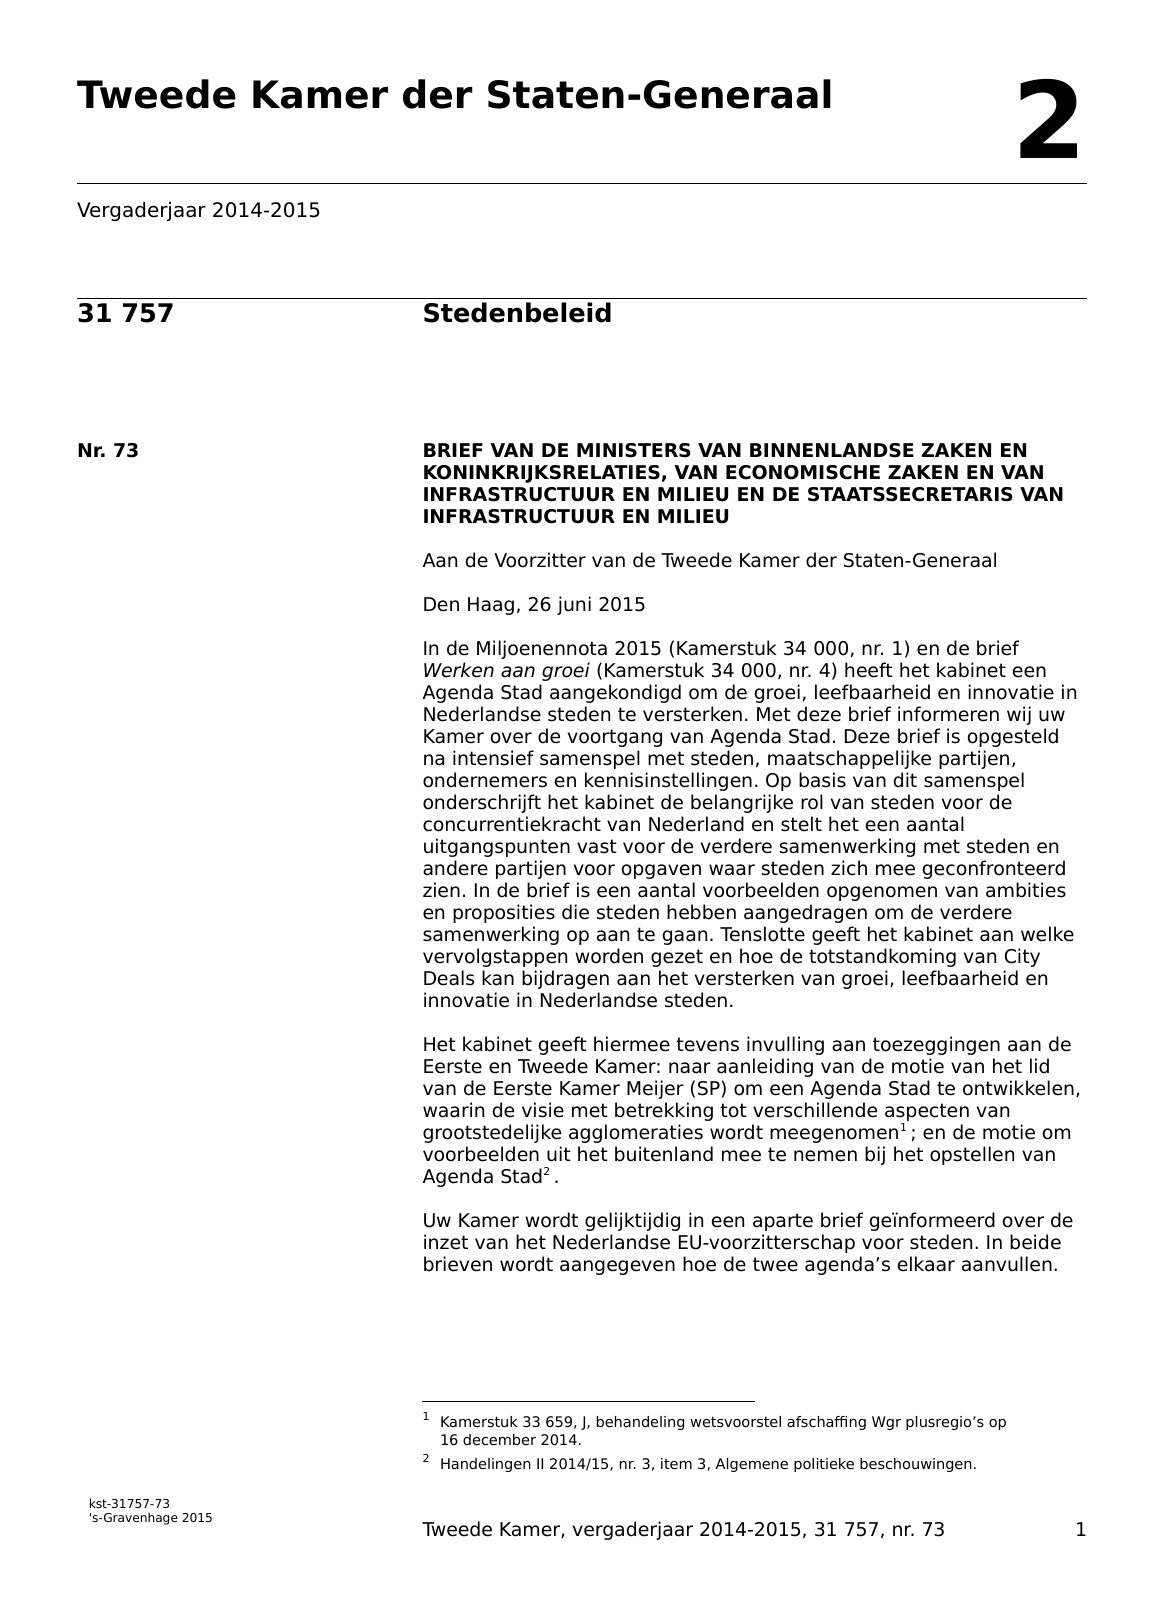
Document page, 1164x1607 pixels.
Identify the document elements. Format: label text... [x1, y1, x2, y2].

table_header 2 [886, 59, 1087, 183]
subtitle Nr. 73 BRIEF VAN DE MINISTERS VAN BINNENLANDSE ZAKEN EN KONINKRIJKSRELATIES, VAN ECONOMISCHE ZAKEN EN VAN INFRASTRUCTUUR EN MILIEU EN DE STAATSSECRETARIS VAN INFRASTRUCTUUR EN MILIEU [77, 440, 1087, 528]
subtitle 31 757 Stedenbeleid [77, 299, 1087, 329]
text In de Miljoenennota 2015 (Kamerstuk 34 000, nr. 1) en de brief Werken aan groei (Kamerstuk 34 000, nr. 4) heeft het kabinet een Agenda Stad aangekondigd om de groei, leefbaarheid en innovatie in Nederlandse steden te versterken. Met deze brief informeren wij uw Kamer over de voortgang van Agenda Stad. Deze brief is opgesteld na intensief samenspel met steden, maatschappelijke partijen, ondernemers en kennisinstellingen. Op basis van dit samenspel onderschrijft het kabinet de belangrijke rol van steden voor de concurrentiekracht van Nederland en stelt het een aantal uitgangspunten vast voor de verdere samenwerking met steden en andere partijen voor opgaven waar steden zich mee geconfronteerd zien. In de brief is een aantal voorbeelden opgenomen van ambities en proposities die steden hebben aangedragen om de verdere samenwerking op aan te gaan. Tenslotte geeft het kabinet aan welke vervolgstappen worden gezet en hoe de totstandkoming van City Deals kan bijdragen aan het versterken van groei, leefbaarheid en innovatie in Nederlandse steden. [422, 638, 1087, 1012]
text kst-31757-73 [88, 1497, 323, 1511]
text Aan de Voorzitter van de Tweede Kamer der Staten-Generaal [422, 550, 1087, 572]
table_cell Vergaderjaar 2014-2015 [77, 184, 1087, 298]
text Den Haag, 26 juni 2015 [422, 594, 1087, 616]
text Het kabinet geeft hiermee tevens invulling aan toezeggingen aan de Eerste en Tweede Kamer: naar aanleiding van de motie van het lid van de Eerste Kamer Meijer (SP) om een Agenda Stad te ontwikkelen, waarin de visie met betrekking tot verschillende aspecten van grootstedelijke agglomeraties wordt meegenomen; en de motie om voorbeelden uit het buitenland mee te nemen bij het opstellen van Agenda Stad. [422, 1034, 1087, 1188]
table_header Tweede Kamer der Staten-Generaal [77, 59, 886, 183]
text Uw Kamer wordt gelijktijdig in een aparte brief geïnformeerd over de inzet van het Nederlandse EU-voorzitterschap voor steden. In beide brieven wordt aangegeven hoe de twee agenda’s elkaar aanvullen. [422, 1210, 1087, 1276]
text Kamerstuk 33 659, J, behandeling wetsvoorstel afschaffing Wgr plusregio’s op 16 december 2014. [422, 1410, 1087, 1449]
text 's-Gravenhage 2015 [88, 1511, 323, 1525]
text Handelingen II 2014/15, nr. 3, item 3, Algemene politieke beschouwingen. [422, 1452, 1087, 1474]
